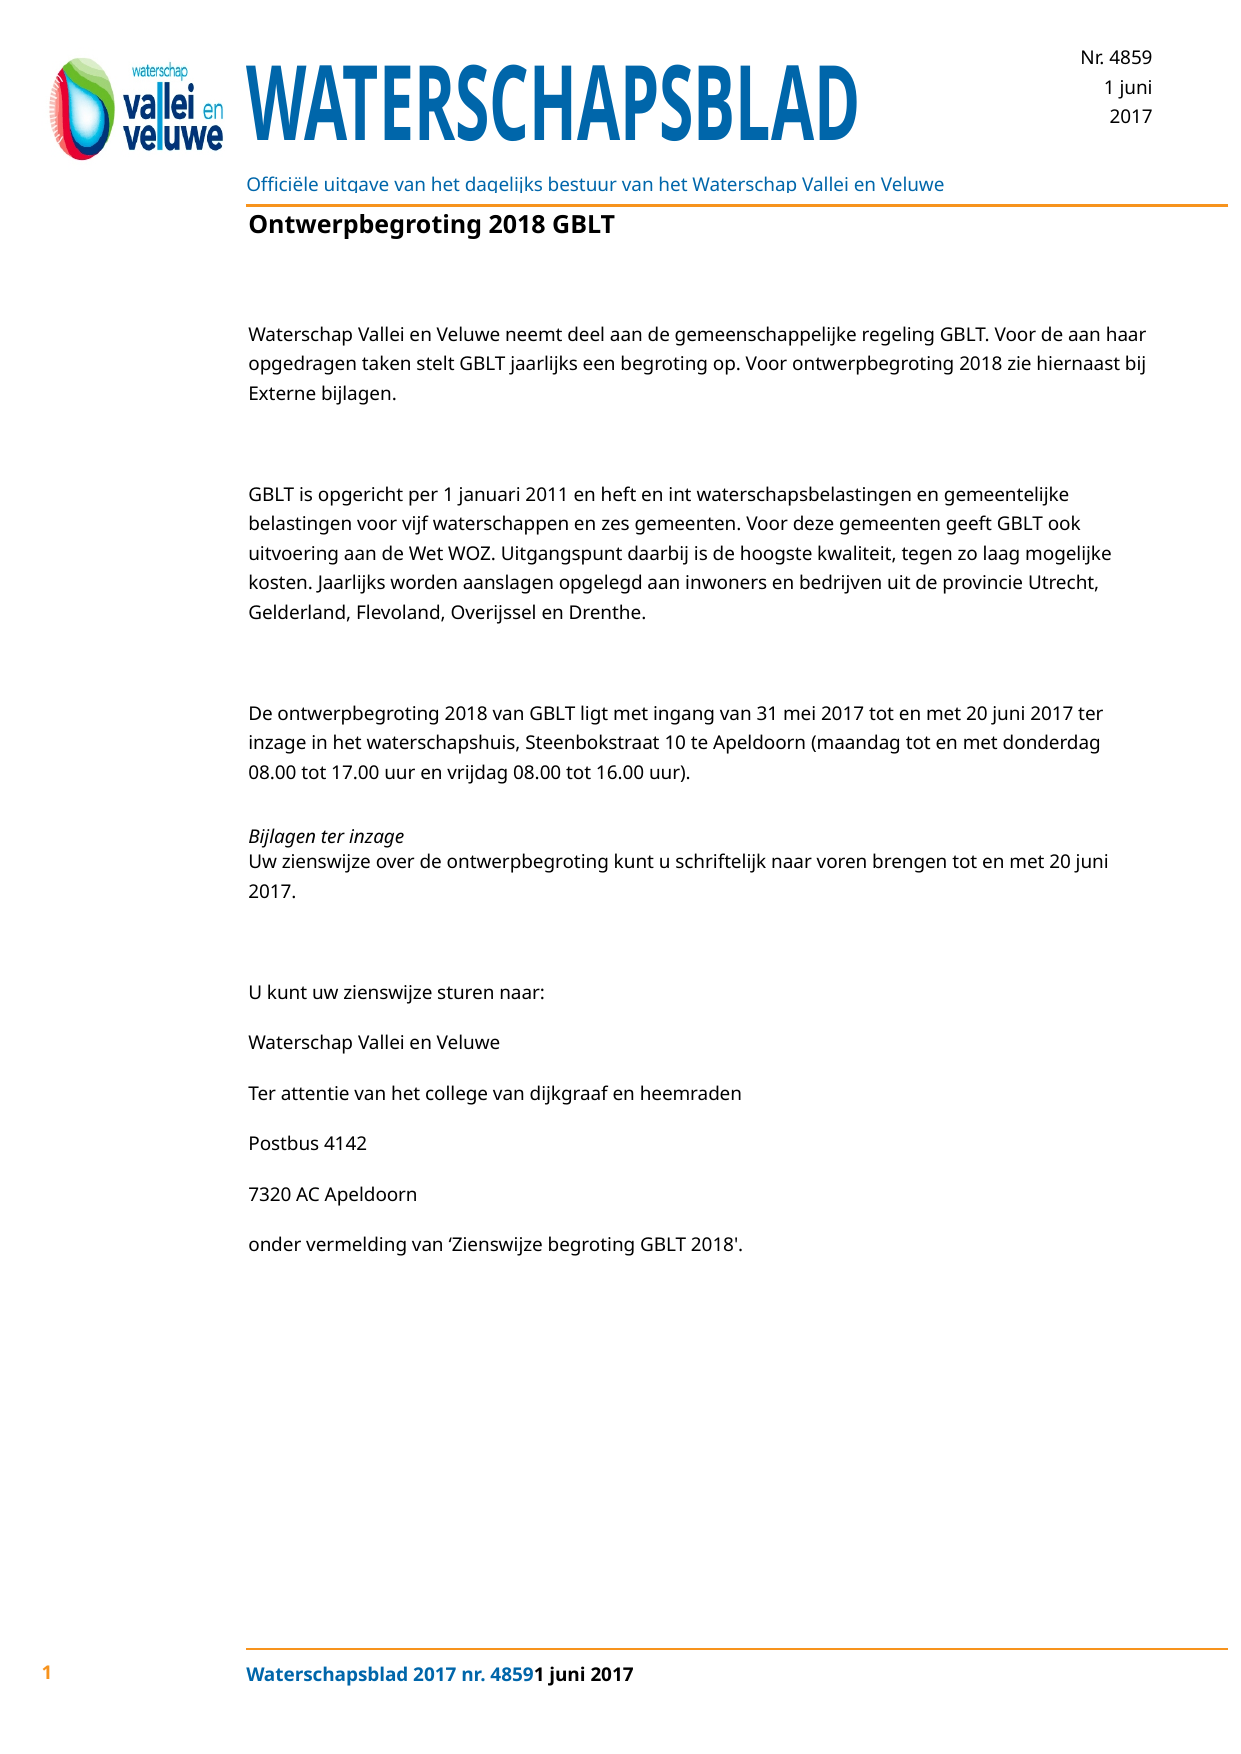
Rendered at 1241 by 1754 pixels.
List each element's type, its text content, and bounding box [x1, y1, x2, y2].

text Uw zienswijze over de ontwerpbegroting kunt u schriftelijk naar voren brengen tot en met 20 juni 2017. [248, 849, 1152, 904]
text U kunt uw zienswijze sturen naar: [248, 979, 1152, 1005]
text onder vermelding van ‘Zienswijze begroting GBLT 2018'. [248, 1231, 1152, 1257]
text 7320 AC Apeldoorn [248, 1181, 1152, 1207]
text Ter attentie van het college van dijkgraaf en heemraden [248, 1080, 1152, 1106]
text Ontwerpbegroting 2018 GBLT [248, 207, 1152, 241]
text Waterschap Vallei en Veluwe [248, 1029, 1152, 1055]
text Bijlagen ter inzage [248, 823, 1152, 849]
text De ontwerpbegroting 2018 van GBLT ligt met ingang van 31 mei 2017 tot en met 20 juni 2017 ter inzage in het waterschapshuis, Steenbokstraat 10 te Apeldoorn (maandag tot en met donderdag 08.00 tot 17.00 uur en vrijdag 08.00 tot 16.00 uur). [248, 700, 1152, 785]
text Waterschap Vallei en Veluwe neemt deel aan de gemeenschappelijke regeling GBLT. Voor de aan haar opgedragen taken stelt GBLT jaarlijks een begroting op. Voor ontwerpbegroting 2018 zie hiernaast bij Externe bijlagen. [248, 321, 1152, 406]
picture [41, 47, 231, 172]
text Postbus 4142 [248, 1130, 1152, 1156]
text GBLT is opgericht per 1 januari 2011 en heft en int waterschapsbelastingen en gemeentelijke belastingen voor vijf waterschappen en zes gemeenten. Voor deze gemeenten geeft GBLT ook uitvoering aan de Wet WOZ. Uitgangspunt daarbij is de hoogste kwaliteit, tegen zo laag mogelijke kosten. Jaarlijks worden aanslagen opgelegd aan inwoners en bedrijven uit de provincie Utrecht, Gelderland, Flevoland, Overijssel en Drenthe. [248, 481, 1152, 625]
